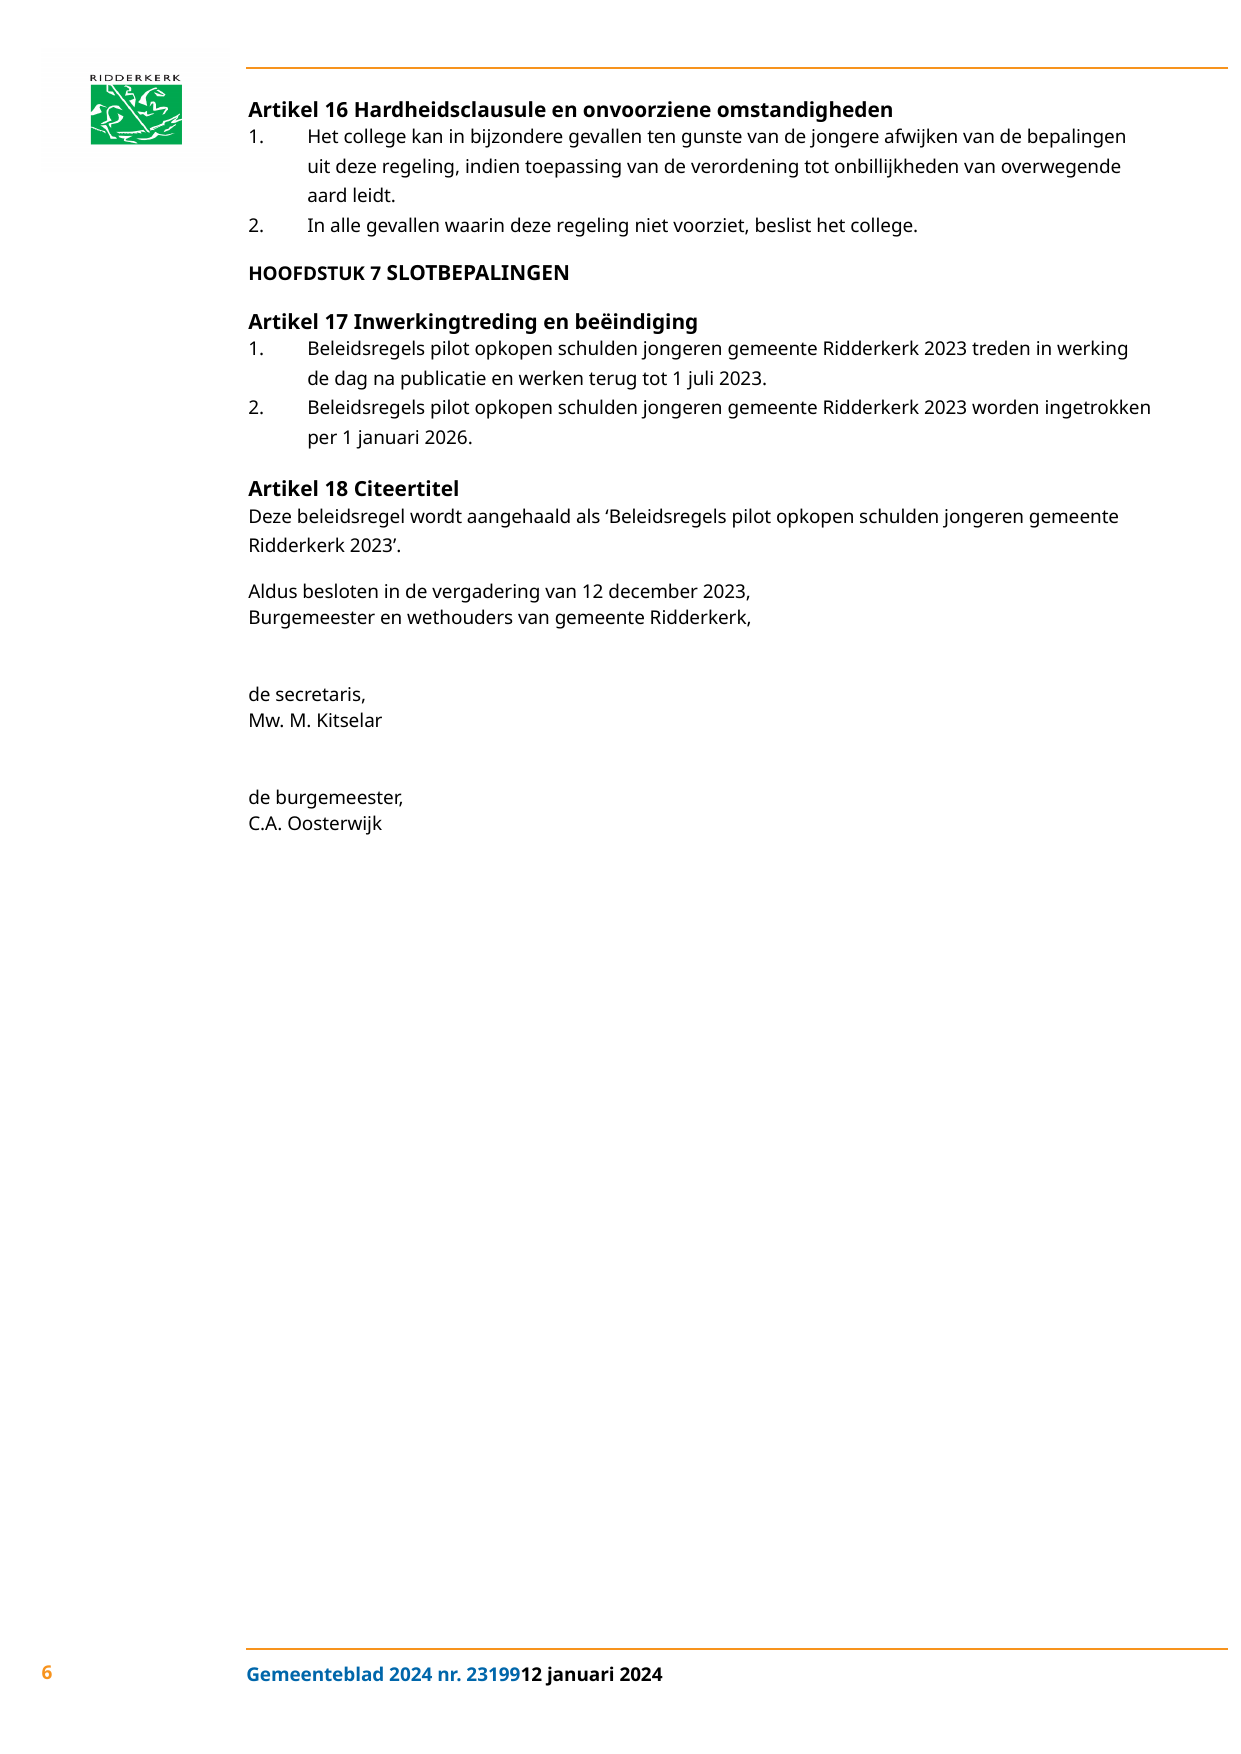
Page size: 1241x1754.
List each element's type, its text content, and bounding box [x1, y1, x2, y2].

text Aldus besloten in de vergadering van 12 december 2023, [248, 578, 1152, 604]
text Burgemeester en wethouders van gemeente Ridderkerk, [248, 604, 1152, 629]
text Artikel 17 Inwerkingtreding en beëindiging [248, 307, 1152, 335]
text HOOFDSTUK 7 SLOTBEPALINGEN [248, 258, 1152, 286]
text C.A. Oosterwijk [248, 810, 1152, 835]
text Artikel 16 Hardheidsclausule en onvoorziene omstandigheden [248, 95, 1152, 123]
list Beleidsregels pilot opkopen schulden jongeren gemeente Ridderkerk 2023 treden in werking de dag na publicatie en werken terug tot 1 juli 2023. [248, 335, 1152, 391]
text Deze beleidsregel wordt aangehaald als ‘Beleidsregels pilot opkopen schulden jongeren gemeente Ridderkerk 2023’. [248, 503, 1152, 558]
text de secretaris, [248, 681, 1152, 707]
text de burgemeester, [248, 784, 1152, 810]
text Mw. M. Kitselar [248, 707, 1152, 732]
text Artikel 18 Citeertitel [248, 474, 1152, 503]
list Het college kan in bijzondere gevallen ten gunste van de jongere afwijken van de bepalingen uit deze regeling, indien toepassing van de verordening tot onbillijkheden van overwegende aard leidt. [248, 123, 1152, 208]
picture [41, 47, 231, 172]
list Beleidsregels pilot opkopen schulden jongeren gemeente Ridderkerk 2023 worden ingetrokken per 1 januari 2026. [248, 394, 1152, 450]
list In alle gevallen waarin deze regeling niet voorziet, beslist het college. [248, 212, 1152, 238]
